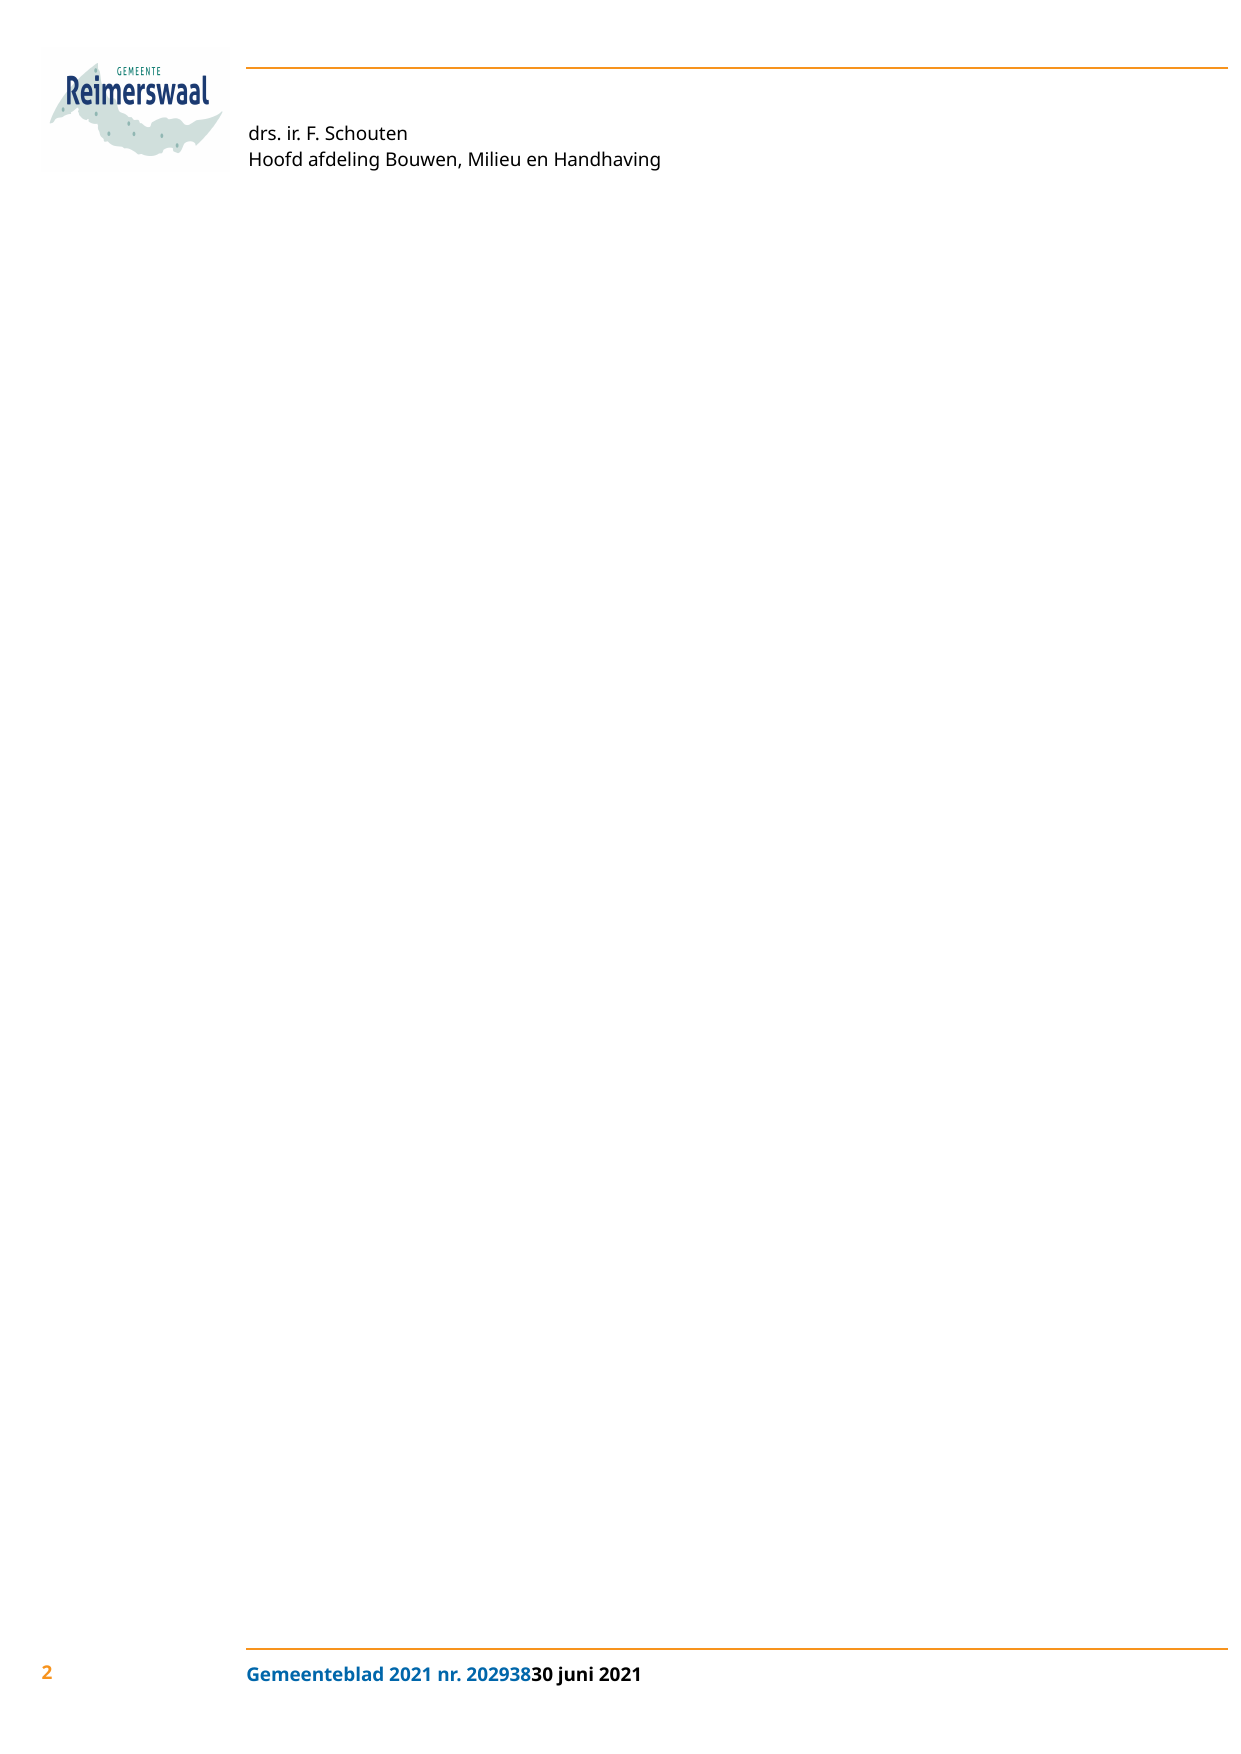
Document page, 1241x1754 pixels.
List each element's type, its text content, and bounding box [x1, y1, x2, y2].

text drs. ir. F. Schouten [248, 121, 1152, 146]
picture [41, 47, 231, 172]
text Hoofd afdeling Bouwen, Milieu en Handhaving [248, 146, 1152, 172]
